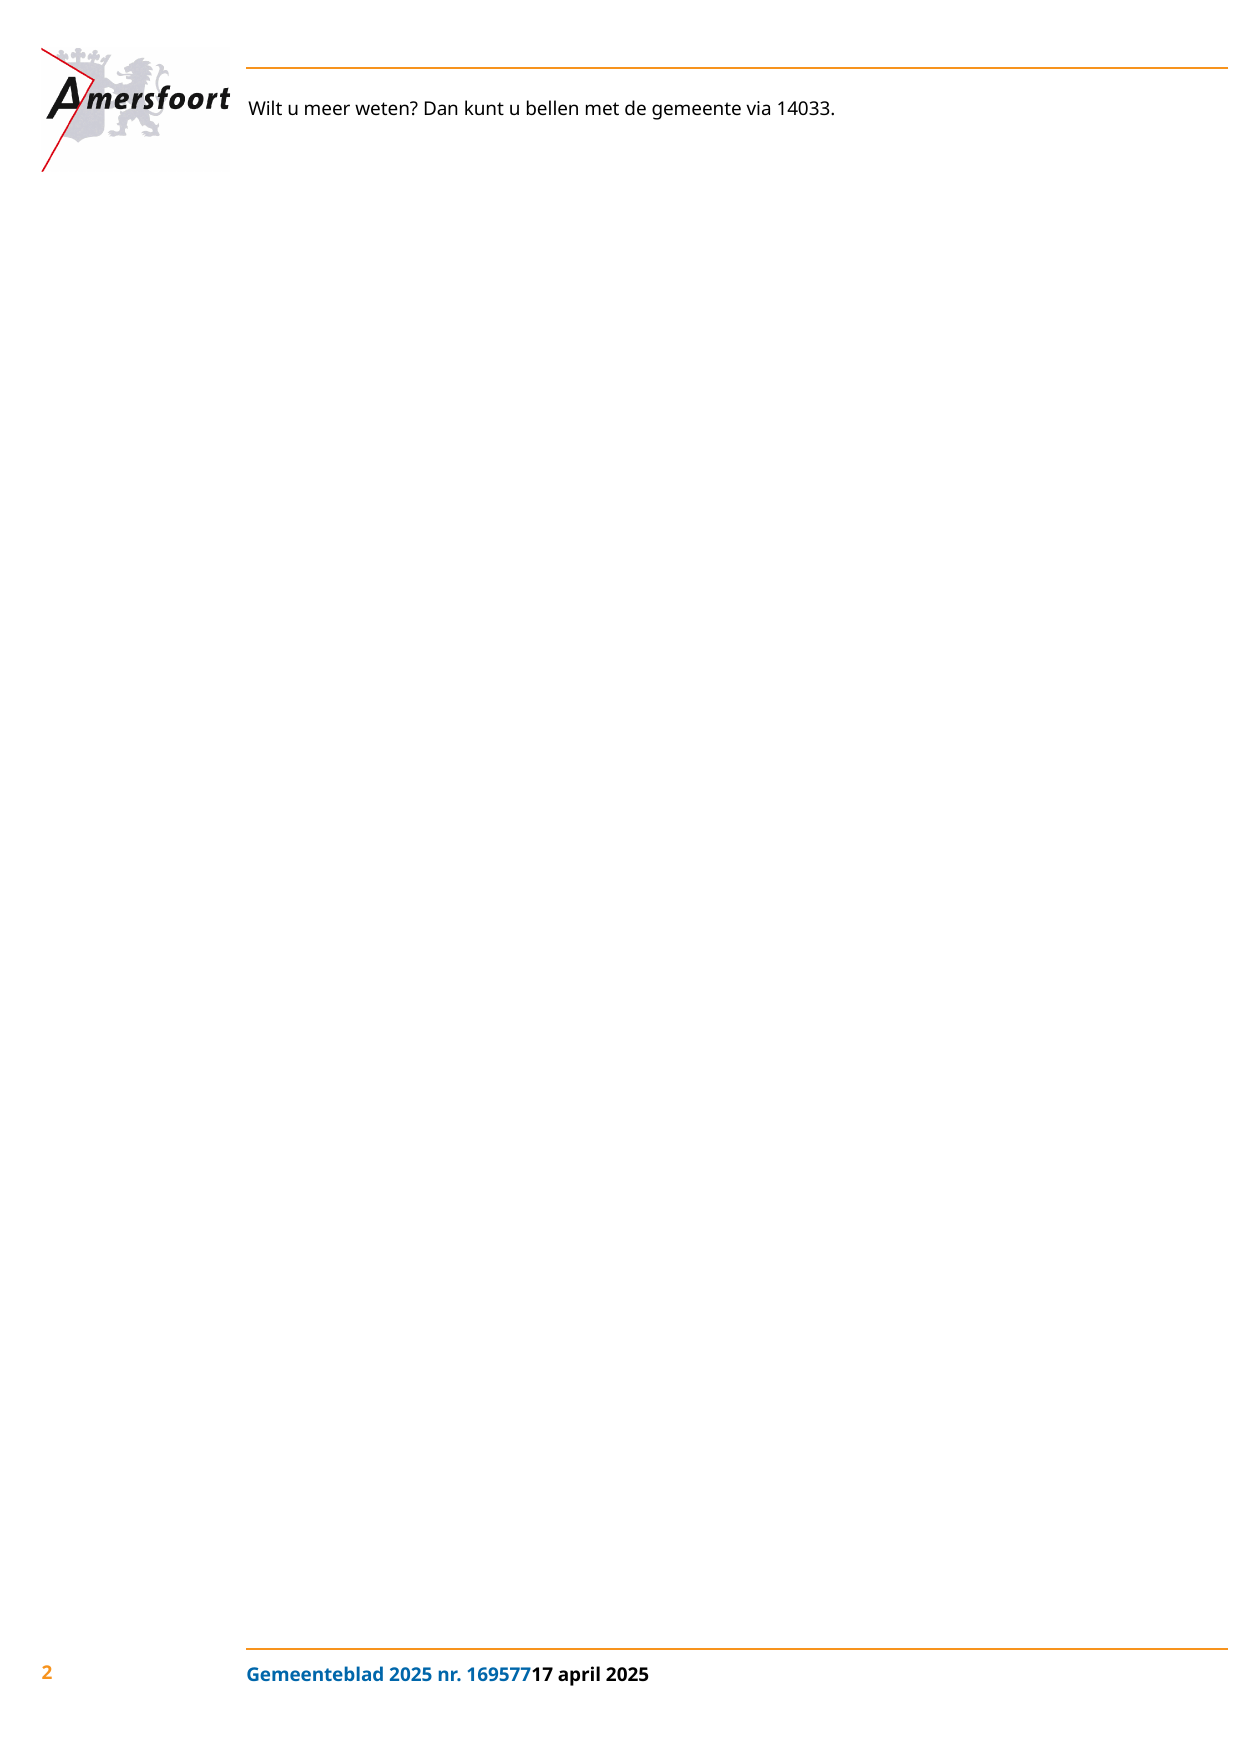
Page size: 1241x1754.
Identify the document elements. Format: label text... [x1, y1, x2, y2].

picture [41, 47, 231, 172]
text Wilt u meer weten? Dan kunt u bellen met de gemeente via 14033. [248, 95, 1152, 121]
